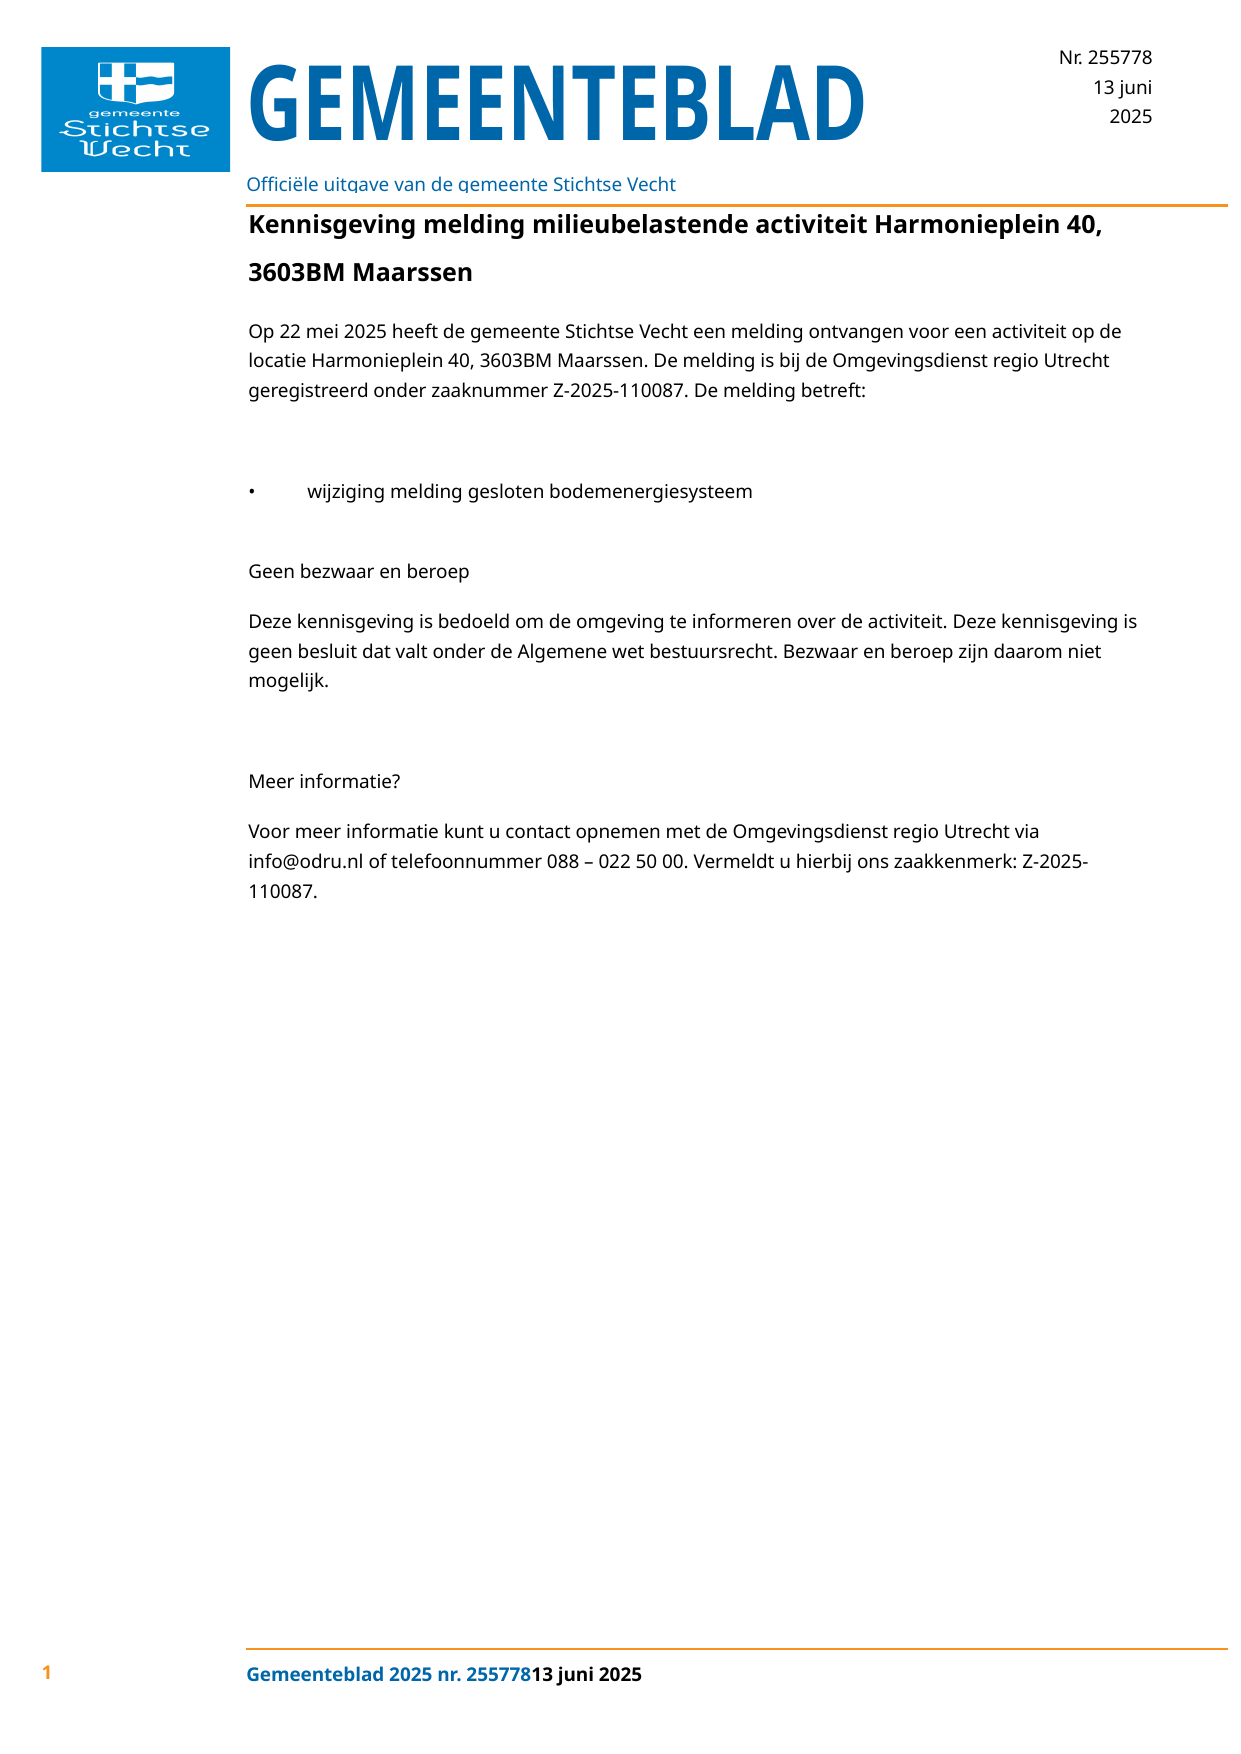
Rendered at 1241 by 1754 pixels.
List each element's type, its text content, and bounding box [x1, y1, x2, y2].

picture [137, 63, 174, 103]
text Meer informatie? [248, 768, 1152, 794]
picture [99, 63, 135, 101]
text Op 22 mei 2025 heeft de gemeente Stichtse Vecht een melding ontvangen voor een activiteit op de locatie Harmonieplein 40, 3603BM Maarssen. De melding is bij de Omgevingsdienst regio Utrecht geregistreerd onder zaaknummer Z-2025-110087. De melding betreft: [248, 318, 1152, 403]
text Voor meer informatie kunt u contact opnemen met de Omgevingsdienst regio Utrecht via info@odru.nl of telefoonnummer 088 – 022 50 00. Vermeldt u hierbij ons zaakkenmerk: Z-2025-110087. [248, 819, 1152, 904]
text Geen bezwaar en beroep [248, 558, 1152, 584]
list wijziging melding gesloten bodemenergiesysteem [248, 478, 1152, 504]
text Kennisgeving melding milieubelastende activiteit Harmonieplein 40, 3603BM Maarssen [248, 207, 1152, 288]
text Deze kennisgeving is bedoeld om de omgeving te informeren over de activiteit. Deze kennisgeving is geen besluit dat valt onder de Algemene wet bestuursrecht. Bezwaar en beroep zijn daarom niet mogelijk. [248, 608, 1152, 693]
